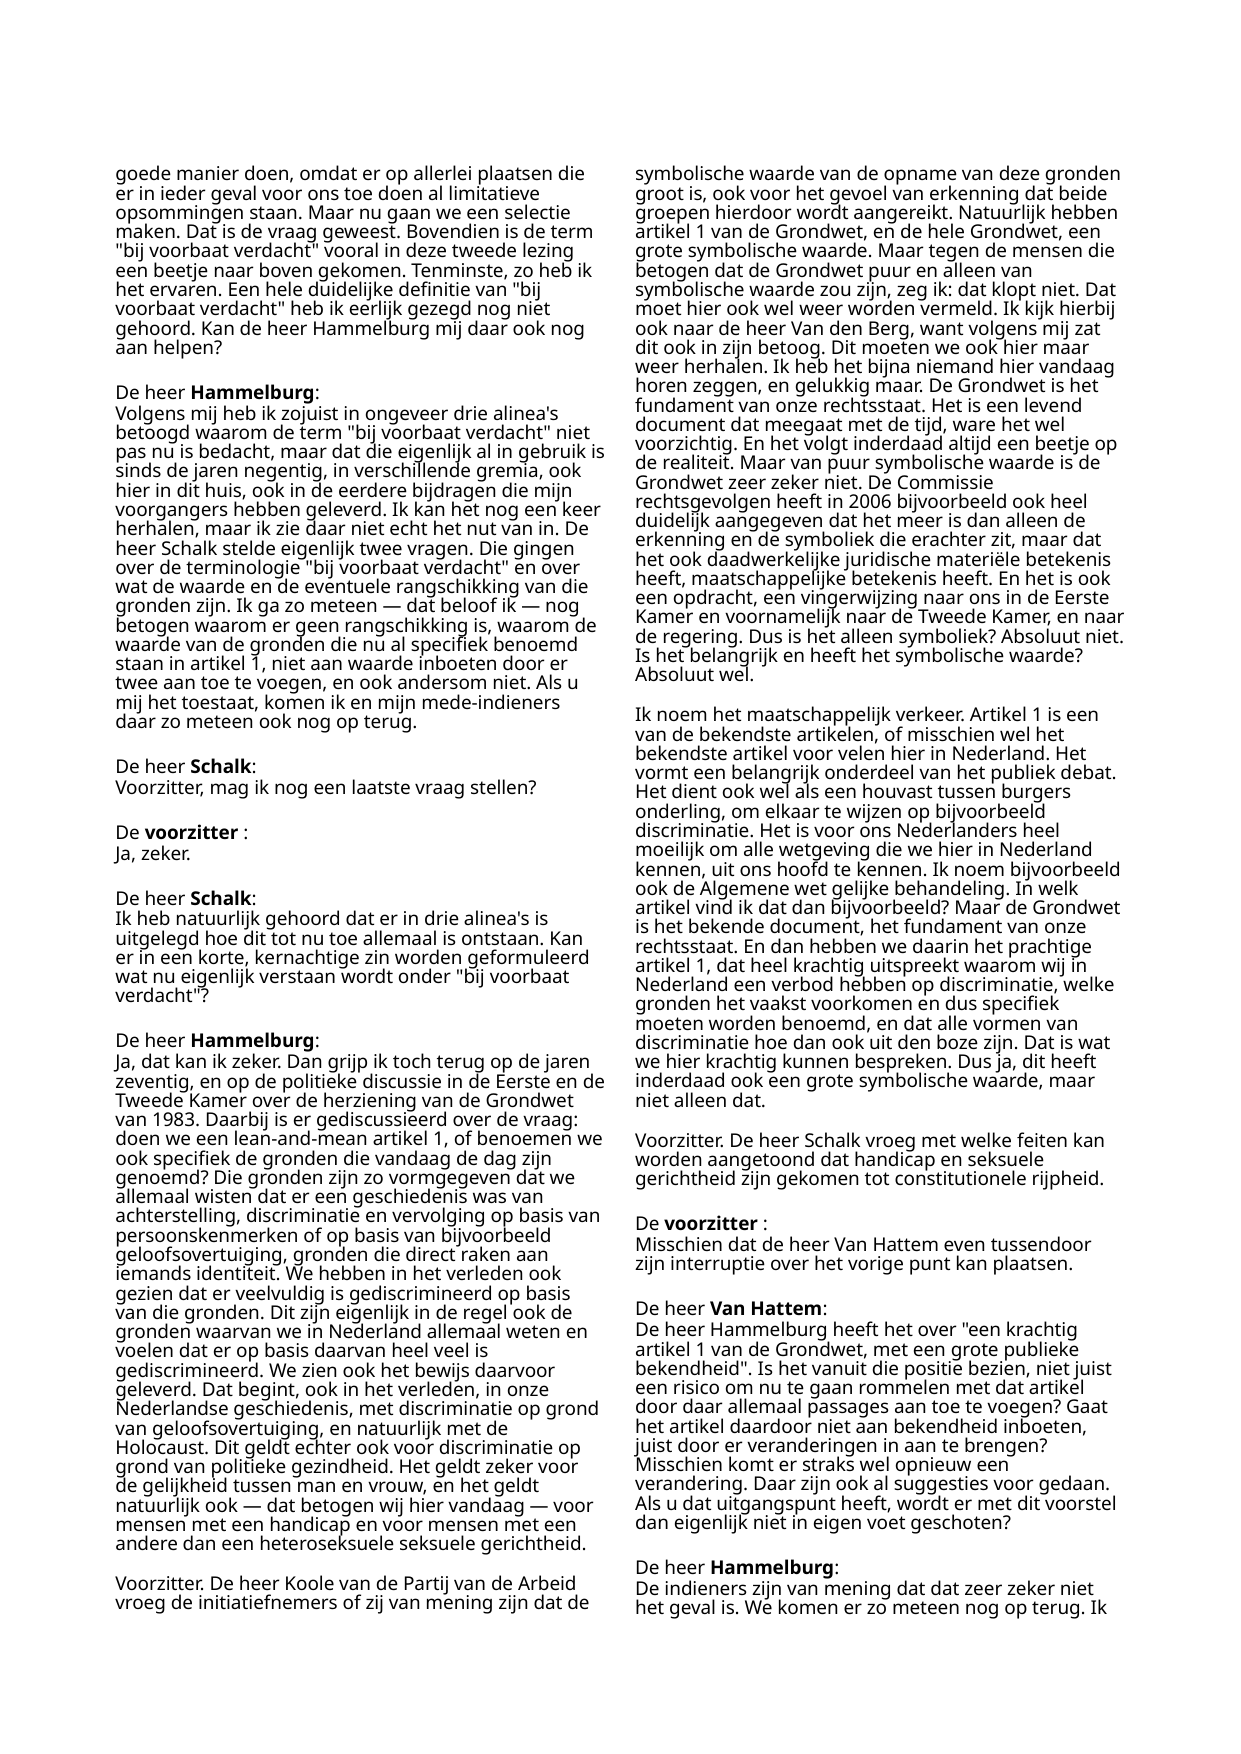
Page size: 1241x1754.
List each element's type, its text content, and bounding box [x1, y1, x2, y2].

text goede manier doen, omdat er op allerlei plaatsen die er in ieder geval voor ons toe doen al limitatieve opsommingen staan. Maar nu gaan we een selectie maken. Dat is de vraag geweest. Bovendien is de term "bij voorbaat verdacht" vooral in deze tweede lezing een beetje naar boven gekomen. Tenminste, zo heb ik het ervaren. Een hele duidelijke definitie van "bij voorbaat verdacht" heb ik eerlijk gezegd nog niet gehoord. Kan de heer Hammelburg mij daar ook nog aan helpen? [115, 165, 605, 358]
text Ik heb natuurlijk gehoord dat er in drie alinea's is uitgelegd hoe dit tot nu toe allemaal is ontstaan. Kan er in een korte, kernachtige zin worden geformuleerd wat nu eigenlijk verstaan wordt onder "bij voorbaat verdacht"? [115, 910, 605, 1007]
text Ja, dat kan ik zeker. Dan grijp ik toch terug op de jaren zeventig, en op de politieke discussie in de Eerste en de Tweede Kamer over de herziening van de Grondwet van 1983. Daarbij is er gediscussieerd over de vraag: doen we een lean-and-mean artikel 1, of benoemen we ook specifiek de gronden die vandaag de dag zijn genoemd? Die gronden zijn zo vormgegeven dat we allemaal wisten dat er een geschiedenis was van achterstelling, discriminatie en vervolging op basis van persoonskenmerken of op basis van bijvoorbeeld geloofsovertuiging, gronden die direct raken aan iemands identiteit. We hebben in het verleden ook gezien dat er veelvuldig is gediscrimineerd op basis van die gronden. Dit zijn eigenlijk in de regel ook de gronden waarvan we in Nederland allemaal weten en voelen dat er op basis daarvan heel veel is gediscrimineerd. We zien ook het bewijs daarvoor geleverd. Dat begint, ook in het verleden, in onze Nederlandse geschiedenis, met discriminatie op grond van geloofsovertuiging, en natuurlijk met de Holocaust. Dit geldt echter ook voor discriminatie op grond van politieke gezindheid. Het geldt zeker voor de gelijkheid tussen man en vrouw, en het geldt natuurlijk ook — dat betogen wij hier vandaag — voor mensen met een handicap en voor mensen met een andere dan een heteroseksuele seksuele gerichtheid. [115, 1053, 605, 1554]
text Volgens mij heb ik zojuist in ongeveer drie alinea's betoogd waarom de term "bij voorbaat verdacht" niet pas nu is bedacht, maar dat die eigenlijk al in gebruik is sinds de jaren negentig, in verschillende gremia, ook hier in dit huis, ook in de eerdere bijdragen die mijn voorgangers hebben geleverd. Ik kan het nog een keer herhalen, maar ik zie daar niet echt het nut van in. De heer Schalk stelde eigenlijk twee vragen. Die gingen over de terminologie "bij voorbaat verdacht" en over wat de waarde en de eventuele rangschikking van die gronden zijn. Ik ga zo meteen — dat beloof ik — nog betogen waarom er geen rangschikking is, waarom de waarde van de gronden die nu al specifiek benoemd staan in artikel 1, niet aan waarde inboeten door er twee aan toe te voegen, en ook andersom niet. Als u mij het toestaat, komen ik en mijn mede-indieners daar zo meteen ook nog op terug. [115, 404, 605, 732]
text De heer Hammelburg: [115, 1028, 605, 1053]
text De heer Hammelburg: [635, 1554, 1125, 1580]
text Ja, zeker. [115, 844, 605, 864]
text De heer Hammelburg: [115, 379, 605, 404]
text symbolische waarde van de opname van deze gronden groot is, ook voor het gevoel van erkenning dat beide groepen hierdoor wordt aangereikt. Natuurlijk hebben artikel 1 van de Grondwet, en de hele Grondwet, een grote symbolische waarde. Maar tegen de mensen die betogen dat de Grondwet puur en alleen van symbolische waarde zou zijn, zeg ik: dat klopt niet. Dat moet hier ook wel weer worden vermeld. Ik kijk hierbij ook naar de heer Van den Berg, want volgens mij zat dit ook in zijn betoog. Dit moeten we ook hier maar weer herhalen. Ik heb het bijna niemand hier vandaag horen zeggen, en gelukkig maar. De Grondwet is het fundament van onze rechtsstaat. Het is een levend document dat meegaat met de tijd, ware het wel voorzichtig. En het volgt inderdaad altijd een beetje op de realiteit. Maar van puur symbolische waarde is de Grondwet zeer zeker niet. De Commissie rechtsgevolgen heeft in 2006 bijvoorbeeld ook heel duidelijk aangegeven dat het meer is dan alleen de erkenning en de symboliek die erachter zit, maar dat het ook daadwerkelijke juridische materiële betekenis heeft, maatschappelijke betekenis heeft. En het is ook een opdracht, een vingerwijzing naar ons in de Eerste Kamer en voornamelijk naar de Tweede Kamer, en naar de regering. Dus is het alleen symboliek? Absoluut niet. Is het belangrijk en heeft het symbolische waarde? Absoluut wel. [635, 165, 1125, 686]
text Voorzitter, mag ik nog een laatste vraag stellen? [115, 779, 605, 798]
text Ik noem het maatschappelijk verkeer. Artikel 1 is een van de bekendste artikelen, of misschien wel het bekendste artikel voor velen hier in Nederland. Het vormt een belangrijk onderdeel van het publiek debat. Het dient ook wel als een houvast tussen burgers onderling, om elkaar te wijzen op bijvoorbeeld discriminatie. Het is voor ons Nederlanders heel moeilijk om alle wetgeving die we hier in Nederland kennen, uit ons hoofd te kennen. Ik noem bijvoorbeeld ook de Algemene wet gelijke behandeling. In welk artikel vind ik dat dan bijvoorbeeld? Maar de Grondwet is het bekende document, het fundament van onze rechtsstaat. En dan hebben we daarin het prachtige artikel 1, dat heel krachtig uitspreekt waarom wij in Nederland een verbod hebben op discriminatie, welke gronden het vaakst voorkomen en dus specifiek moeten worden benoemd, en dat alle vormen van discriminatie hoe dan ook uit den boze zijn. Dat is wat we hier krachtig kunnen bespreken. Dus ja, dit heeft inderdaad ook een grote symbolische waarde, maar niet alleen dat. [635, 706, 1125, 1111]
text De indieners zijn van mening dat dat zeer zeker niet het geval is. We komen er zo meteen nog op terug. Ik [635, 1580, 1125, 1618]
text Voorzitter. De heer Koole van de Partij van de Arbeid vroeg de initiatiefnemers of zij van mening zijn dat de [115, 1575, 605, 1614]
text De heer Schalk: [115, 885, 605, 910]
text De heer Van Hattem: [635, 1296, 1125, 1321]
text De heer Schalk: [115, 753, 605, 779]
text De voorzitter : [115, 819, 605, 844]
text Voorzitter. De heer Schalk vroeg met welke feiten kan worden aangetoond dat handicap en seksuele gerichtheid zijn gekomen tot constitutionele rijpheid. [635, 1132, 1125, 1189]
text De heer Hammelburg heeft het over "een krachtig artikel 1 van de Grondwet, met een grote publieke bekendheid". Is het vanuit die positie bezien, niet juist een risico om nu te gaan rommelen met dat artikel door daar allemaal passages aan toe te voegen? Gaat het artikel daardoor niet aan bekendheid inboeten, juist door er veranderingen in aan te brengen? Misschien komt er straks wel opnieuw een verandering. Daar zijn ook al suggesties voor gedaan. Als u dat uitgangspunt heeft, wordt er met dit voorstel dan eigenlijk niet in eigen voet geschoten? [635, 1321, 1125, 1533]
text De voorzitter : [635, 1210, 1125, 1236]
text Misschien dat de heer Van Hattem even tussendoor zijn interruptie over het vorige punt kan plaatsen. [635, 1236, 1125, 1275]
